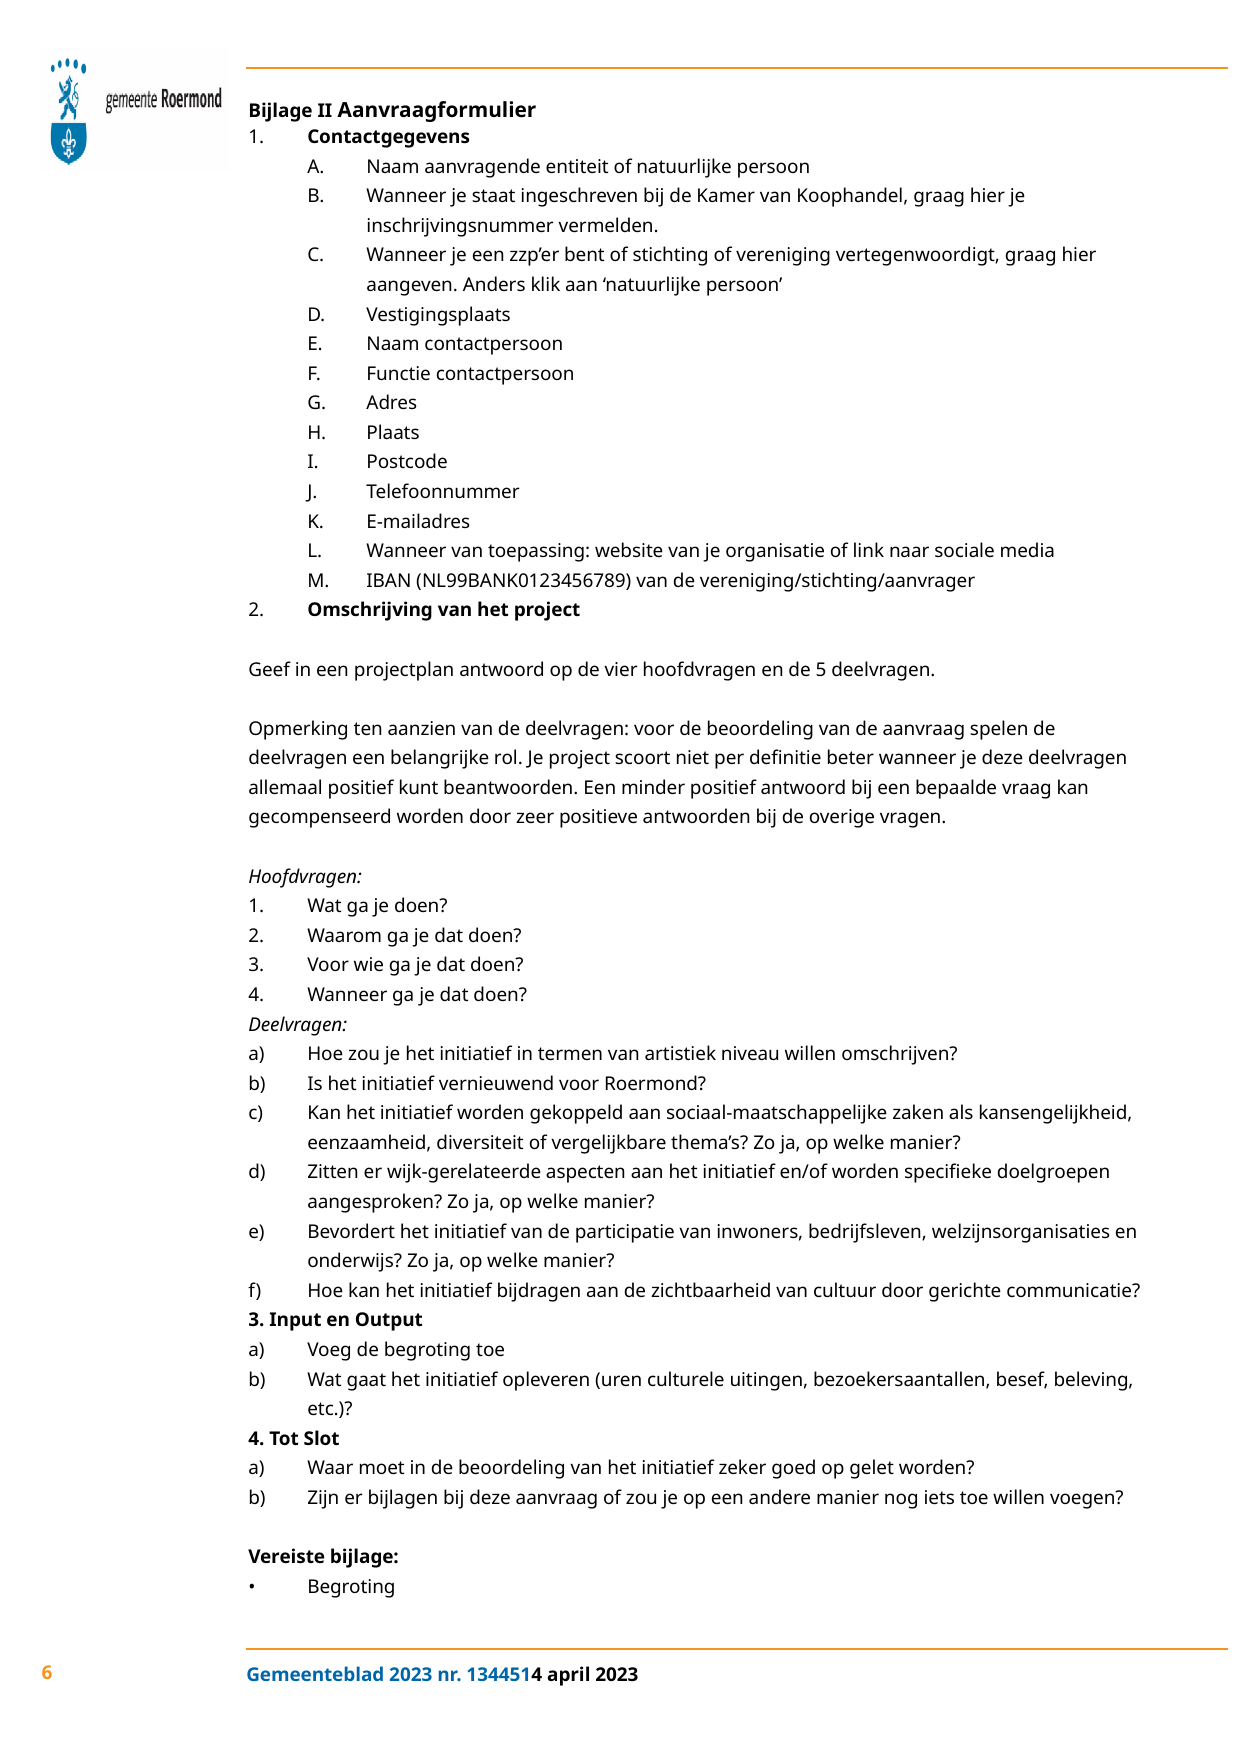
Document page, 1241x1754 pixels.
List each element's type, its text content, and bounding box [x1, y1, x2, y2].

list Naam aanvragende entiteit of natuurlijke persoon [307, 153, 1152, 179]
list Kan het initiatief worden gekoppeld aan sociaal-maatschappelijke zaken als kansengelijkheid, eenzaamheid, diversiteit of vergelijkbare thema’s? Zo ja, op welke manier? [248, 1099, 1152, 1155]
text Geef in een projectplan antwoord op de vier hoofdvragen en de 5 deelvragen. [248, 656, 1152, 682]
text Deelvragen: [248, 1011, 1152, 1037]
list Waar moet in de beoordeling van het initiatief zeker goed op gelet worden? [248, 1454, 1152, 1480]
list Wanneer je een zzp’er bent of stichting of vereniging vertegenwoordigt, graag hier aangeven. Anders klik aan ‘natuurlijke persoon’ [307, 242, 1152, 297]
list Plaats [307, 419, 1152, 445]
list Bevordert het initiatief van de participatie van inwoners, bedrijfsleven, welzijnsorganisaties en onderwijs? Zo ja, op welke manier? [248, 1218, 1152, 1273]
list Voeg de begroting toe [248, 1336, 1152, 1362]
list Omschrijving van het project [248, 597, 1152, 622]
list Wat gaat het initiatief opleveren (uren culturele uitingen, bezoekersaantallen, besef, beleving, etc.)? [248, 1366, 1152, 1421]
list Functie contactpersoon [307, 360, 1152, 386]
text Hoofdvragen: [248, 863, 1152, 889]
text 4. Tot Slot [248, 1425, 1152, 1451]
list Naam contactpersoon [307, 330, 1152, 356]
text Bijlage II Aanvraagformulier [248, 95, 1152, 123]
list Telefoonnummer [307, 478, 1152, 504]
list Contactgegevens [248, 123, 1152, 149]
list Wanneer ga je dat doen? [248, 981, 1152, 1007]
list Waarom ga je dat doen? [248, 922, 1152, 948]
text 3. Input en Output [248, 1307, 1152, 1332]
picture [41, 47, 231, 172]
list Voor wie ga je dat doen? [248, 952, 1152, 977]
list Wanneer je staat ingeschreven bij de Kamer van Koophandel, graag hier je inschrijvingsnummer vermelden. [307, 182, 1152, 238]
list Adres [307, 389, 1152, 415]
list Hoe kan het initiatief bijdragen aan de zichtbaarheid van cultuur door gerichte communicatie? [248, 1277, 1152, 1303]
list Wanneer van toepassing: website van je organisatie of link naar sociale media [307, 537, 1152, 563]
text Vereiste bijlage: [248, 1543, 1152, 1569]
list Begroting [248, 1573, 1152, 1599]
list E-mailadres [307, 508, 1152, 534]
list Hoe zou je het initiatief in termen van artistiek niveau willen omschrijven? [248, 1040, 1152, 1066]
list Postcode [307, 449, 1152, 474]
list Vestigingsplaats [307, 301, 1152, 327]
list Zitten er wijk-gerelateerde aspecten aan het initiatief en/of worden specifieke doelgroepen aangesproken? Zo ja, op welke manier? [248, 1159, 1152, 1214]
text Opmerking ten aanzien van de deelvragen: voor de beoordeling van de aanvraag spelen de deelvragen een belangrijke rol. Je project scoort niet per definitie beter wanneer je deze deelvragen allemaal positief kunt beantwoorden. Een minder positief antwoord bij een bepaalde vraag kan gecompenseerd worden door zeer positieve antwoorden bij de overige vragen. [248, 715, 1152, 829]
list IBAN (NL99BANK0123456789) van de vereniging/stichting/aanvrager [307, 567, 1152, 593]
list Zijn er bijlagen bij deze aanvraag of zou je op een andere manier nog iets toe willen voegen? [248, 1484, 1152, 1510]
list Wat ga je doen? [248, 892, 1152, 918]
list Is het initiatief vernieuwend voor Roermond? [248, 1070, 1152, 1096]
